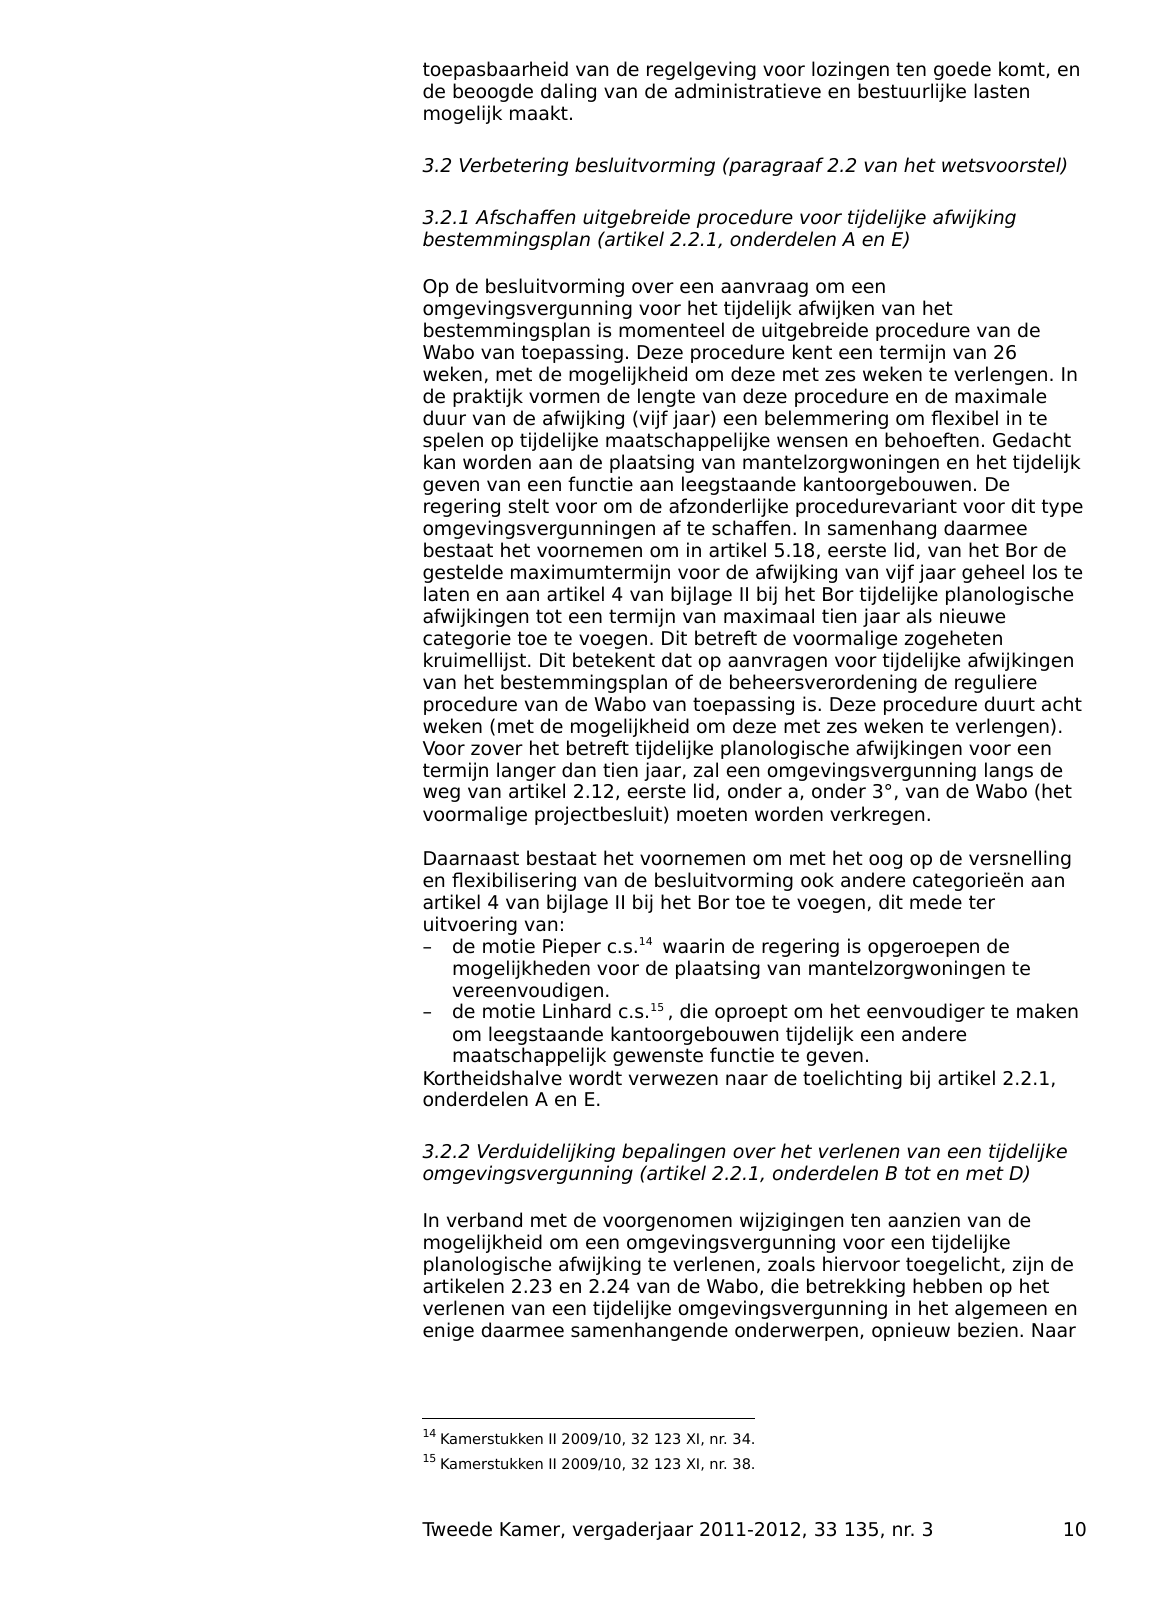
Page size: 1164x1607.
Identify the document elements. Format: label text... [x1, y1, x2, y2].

subtitle 3.2 Verbetering besluitvorming (paragraaf 2.2 van het wetsvoorstel) [422, 155, 1087, 177]
text – de motie Linhard c.s., die oproept om het eenvoudiger te maken om leegstaande kantoorgebouwen tijdelijk een andere maatschappelijk gewenste functie te geven. [422, 1001, 1087, 1067]
text toepasbaarheid van de regelgeving voor lozingen ten goede komt, en de beoogde daling van de administratieve en bestuurlijke lasten mogelijk maakt. [422, 59, 1087, 125]
text Op de besluitvorming over een aanvraag om een omgevingsvergunning voor het tijdelijk afwijken van het bestemmingsplan is momenteel de uitgebreide procedure van de Wabo van toepassing. Deze procedure kent een termijn van 26 weken, met de mogelijkheid om deze met zes weken te verlengen. In de praktijk vormen de lengte van deze procedure en de maximale duur van de afwijking (vijf jaar) een belemmering om flexibel in te spelen op tijdelijke maatschappelijke wensen en behoeften. Gedacht kan worden aan de plaatsing van mantelzorgwoningen en het tijdelijk geven van een functie aan leegstaande kantoorgebouwen. De regering stelt voor om de afzonderlijke procedurevariant voor dit type omgevingsvergunningen af te schaffen. In samenhang daarmee bestaat het voornemen om in artikel 5.18, eerste lid, van het Bor de gestelde maximumtermijn voor de afwijking van vijf jaar geheel los te laten en aan artikel 4 van bijlage II bij het Bor tijdelijke planologische afwijkingen tot een termijn van maximaal tien jaar als nieuwe categorie toe te voegen. Dit betreft de voormalige zogeheten kruimellijst. Dit betekent dat op aanvragen voor tijdelijke afwijkingen van het bestemmingsplan of de beheersverordening de reguliere procedure van de Wabo van toepassing is. Deze procedure duurt acht weken (met de mogelijkheid om deze met zes weken te verlengen). Voor zover het betreft tijdelijke planologische afwijkingen voor een termijn langer dan tien jaar, zal een omgevingsvergunning langs de weg van artikel 2.12, eerste lid, onder a, onder 3°, van de Wabo (het voormalige projectbesluit) moeten worden verkregen. [422, 276, 1087, 825]
subtitle 3.2.1 Afschaffen uitgebreide procedure voor tijdelijke afwijking bestemmingsplan (artikel 2.2.1, onderdelen A en E) [422, 207, 1087, 251]
subtitle 3.2.2 Verduidelijking bepalingen over het verlenen van een tijdelijke omgevingsvergunning (artikel 2.2.1, onderdelen B tot en met D) [422, 1141, 1087, 1185]
text Daarnaast bestaat het voornemen om met het oog op de versnelling en flexibilisering van de besluitvorming ook andere categorieën aan artikel 4 van bijlage II bij het Bor toe te voegen, dit mede ter uitvoering van: [422, 848, 1087, 936]
text Kamerstukken II 2009/10, 32 123 XI, nr. 38. [422, 1452, 1087, 1474]
text – de motie Pieper c.s. waarin de regering is opgeroepen de mogelijkheden voor de plaatsing van mantelzorgwoningen te vereenvoudigen. [422, 936, 1087, 1001]
text In verband met de voorgenomen wijzigingen ten aanzien van de mogelijkheid om een omgevingsvergunning voor een tijdelijke planologische afwijking te verlenen, zoals hiervoor toegelicht, zijn de artikelen 2.23 en 2.24 van de Wabo, die betrekking hebben op het verlenen van een tijdelijke omgevingsvergunning in het algemeen en enige daarmee samenhangende onderwerpen, opnieuw bezien. Naar [422, 1210, 1087, 1342]
text Kortheidshalve wordt verwezen naar de toelichting bij artikel 2.2.1, onderdelen A en E. [422, 1067, 1087, 1111]
text Kamerstukken II 2009/10, 32 123 XI, nr. 34. [422, 1427, 1087, 1449]
